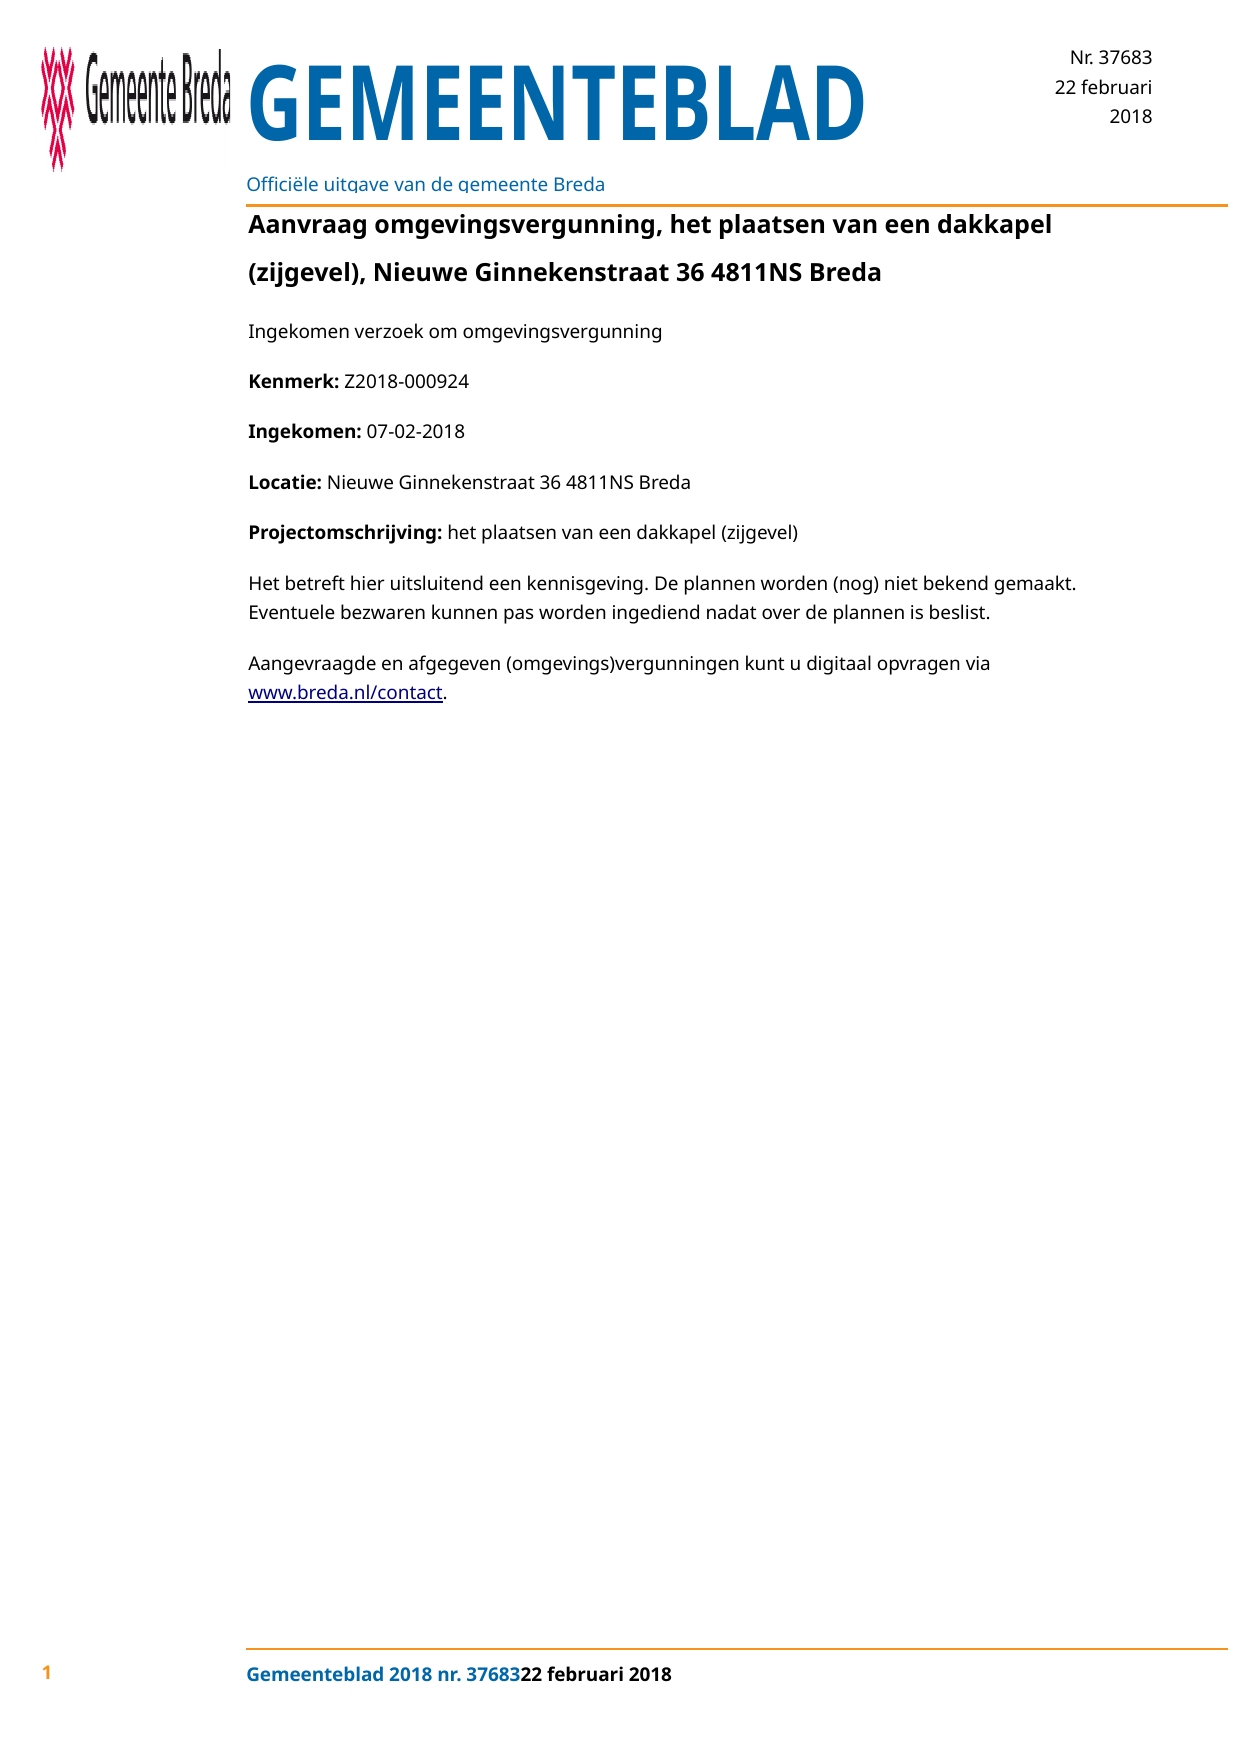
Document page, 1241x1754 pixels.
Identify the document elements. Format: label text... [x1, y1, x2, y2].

text Kenmerk: Z2018-000924 [248, 368, 1152, 394]
text Ingekomen verzoek om omgevingsvergunning [248, 318, 1152, 344]
text Locatie: Nieuwe Ginnekenstraat 36 4811NS Breda [248, 469, 1152, 495]
text Projectomschrijving: het plaatsen van een dakkapel (zijgevel) [248, 519, 1152, 545]
picture [41, 47, 231, 172]
text Aanvraag omgevingsvergunning, het plaatsen van een dakkapel (zijgevel), Nieuwe Ginnekenstraat 36 4811NS Breda [248, 207, 1152, 288]
text Aangevraagde en afgegeven (omgevings)vergunningen kunt u digitaal opvragen via www.breda.nl/contact. [248, 650, 1152, 705]
text Het betreft hier uitsluitend een kennisgeving. De plannen worden (nog) niet bekend gemaakt. Eventuele bezwaren kunnen pas worden ingediend nadat over de plannen is beslist. [248, 570, 1152, 625]
text Ingekomen: 07-02-2018 [248, 419, 1152, 444]
